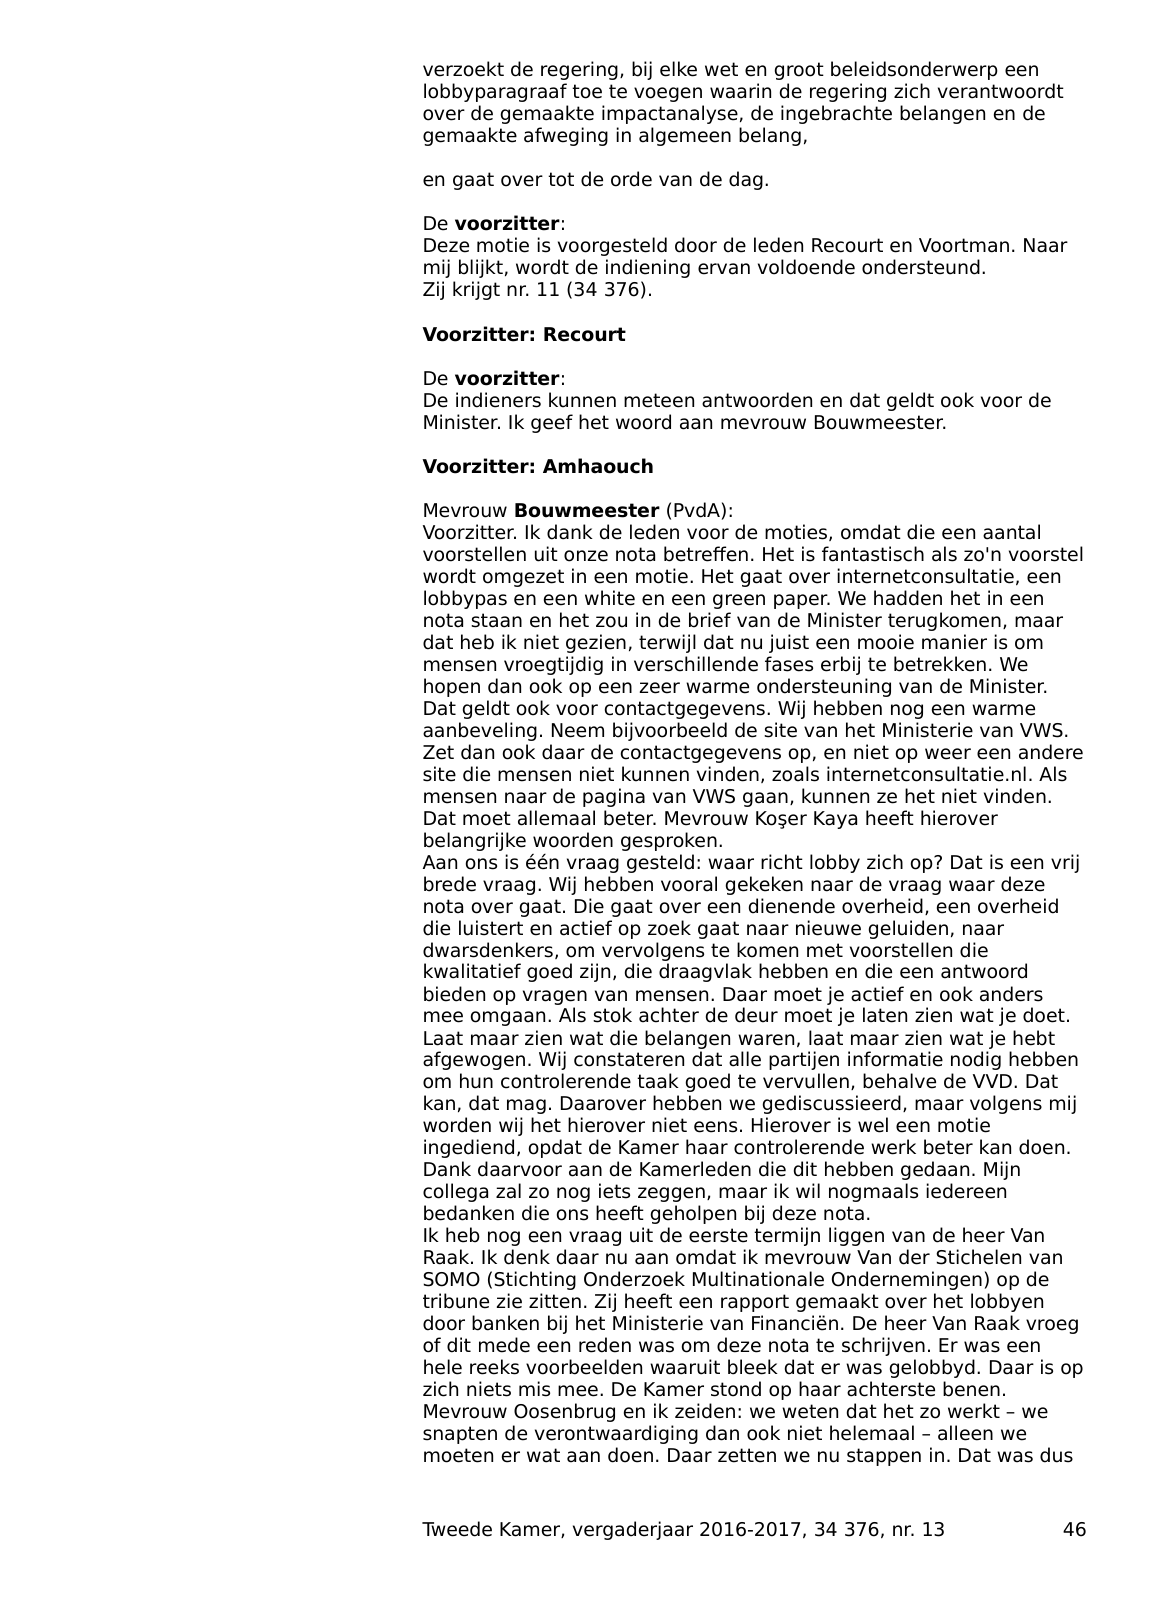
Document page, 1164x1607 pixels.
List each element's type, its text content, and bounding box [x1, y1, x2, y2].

text en gaat over tot de orde van de dag. [422, 169, 1087, 191]
subtitle Voorzitter: Amhaouch [422, 456, 1087, 478]
text Ik heb nog een vraag uit de eerste termijn liggen van de heer Van Raak. Ik denk daar nu aan omdat ik mevrouw Van der Stichelen van SOMO (Stichting Onderzoek Multinationale Ondernemingen) op de tribune zie zitten. Zij heeft een rapport gemaakt over het lobbyen door banken bij het Ministerie van Financiën. De heer Van Raak vroeg of dit mede een reden was om deze nota te schrijven. Er was een hele reeks voorbeelden waaruit bleek dat er was gelobbyd. Daar is op zich niets mis mee. De Kamer stond op haar achterste benen. Mevrouw Oosenbrug en ik zeiden: we weten dat het zo werkt – we snapten de verontwaardiging dan ook niet helemaal – alleen we moeten er wat aan doen. Daar zetten we nu stappen in. Dat was dus [422, 1225, 1087, 1467]
text De voorzitter: [422, 213, 1087, 235]
text Aan ons is één vraag gesteld: waar richt lobby zich op? Dat is een vrij brede vraag. Wij hebben vooral gekeken naar de vraag waar deze nota over gaat. Die gaat over een dienende overheid, een overheid die luistert en actief op zoek gaat naar nieuwe geluiden, naar dwarsdenkers, om vervolgens te komen met voorstellen die kwalitatief goed zijn, die draagvlak hebben en die een antwoord bieden op vragen van mensen. Daar moet je actief en ook anders mee omgaan. Als stok achter de deur moet je laten zien wat je doet. Laat maar zien wat die belangen waren, laat maar zien wat je hebt afgewogen. Wij constateren dat alle partijen informatie nodig hebben om hun controlerende taak goed te vervullen, behalve de VVD. Dat kan, dat mag. Daarover hebben we gediscussieerd, maar volgens mij worden wij het hierover niet eens. Hierover is wel een motie ingediend, opdat de Kamer haar controlerende werk beter kan doen. Dank daarvoor aan de Kamerleden die dit hebben gedaan. Mijn collega zal zo nog iets zeggen, maar ik wil nogmaals iedereen bedanken die ons heeft geholpen bij deze nota. [422, 852, 1087, 1225]
text verzoekt de regering, bij elke wet en groot beleidsonderwerp een lobbyparagraaf toe te voegen waarin de regering zich verantwoordt over de gemaakte impactanalyse, de ingebrachte belangen en de gemaakte afweging in algemeen belang, [422, 59, 1087, 147]
subtitle Voorzitter: Recourt [422, 323, 1087, 345]
text Deze motie is voorgesteld door de leden Recourt en Voortman. Naar mij blijkt, wordt de indiening ervan voldoende ondersteund. [422, 235, 1087, 279]
text De indieners kunnen meteen antwoorden en dat geldt ook voor de Minister. Ik geef het woord aan mevrouw Bouwmeester. [422, 389, 1087, 433]
text Mevrouw Bouwmeester (PvdA): [422, 500, 1087, 522]
text De voorzitter: [422, 368, 1087, 389]
text Zij krijgt nr. 11 (34 376). [422, 279, 1087, 301]
text Voorzitter. Ik dank de leden voor de moties, omdat die een aantal voorstellen uit onze nota betreffen. Het is fantastisch als zo'n voorstel wordt omgezet in een motie. Het gaat over internetconsultatie, een lobbypas en een white en een green paper. We hadden het in een nota staan en het zou in de brief van de Minister terugkomen, maar dat heb ik niet gezien, terwijl dat nu juist een mooie manier is om mensen vroegtijdig in verschillende fases erbij te betrekken. We hopen dan ook op een zeer warme ondersteuning van de Minister. Dat geldt ook voor contactgegevens. Wij hebben nog een warme aanbeveling. Neem bijvoorbeeld de site van het Ministerie van VWS. Zet dan ook daar de contactgegevens op, en niet op weer een andere site die mensen niet kunnen vinden, zoals internetconsultatie.nl. Als mensen naar de pagina van VWS gaan, kunnen ze het niet vinden. Dat moet allemaal beter. Mevrouw Koşer Kaya heeft hierover belangrijke woorden gesproken. [422, 522, 1087, 852]
